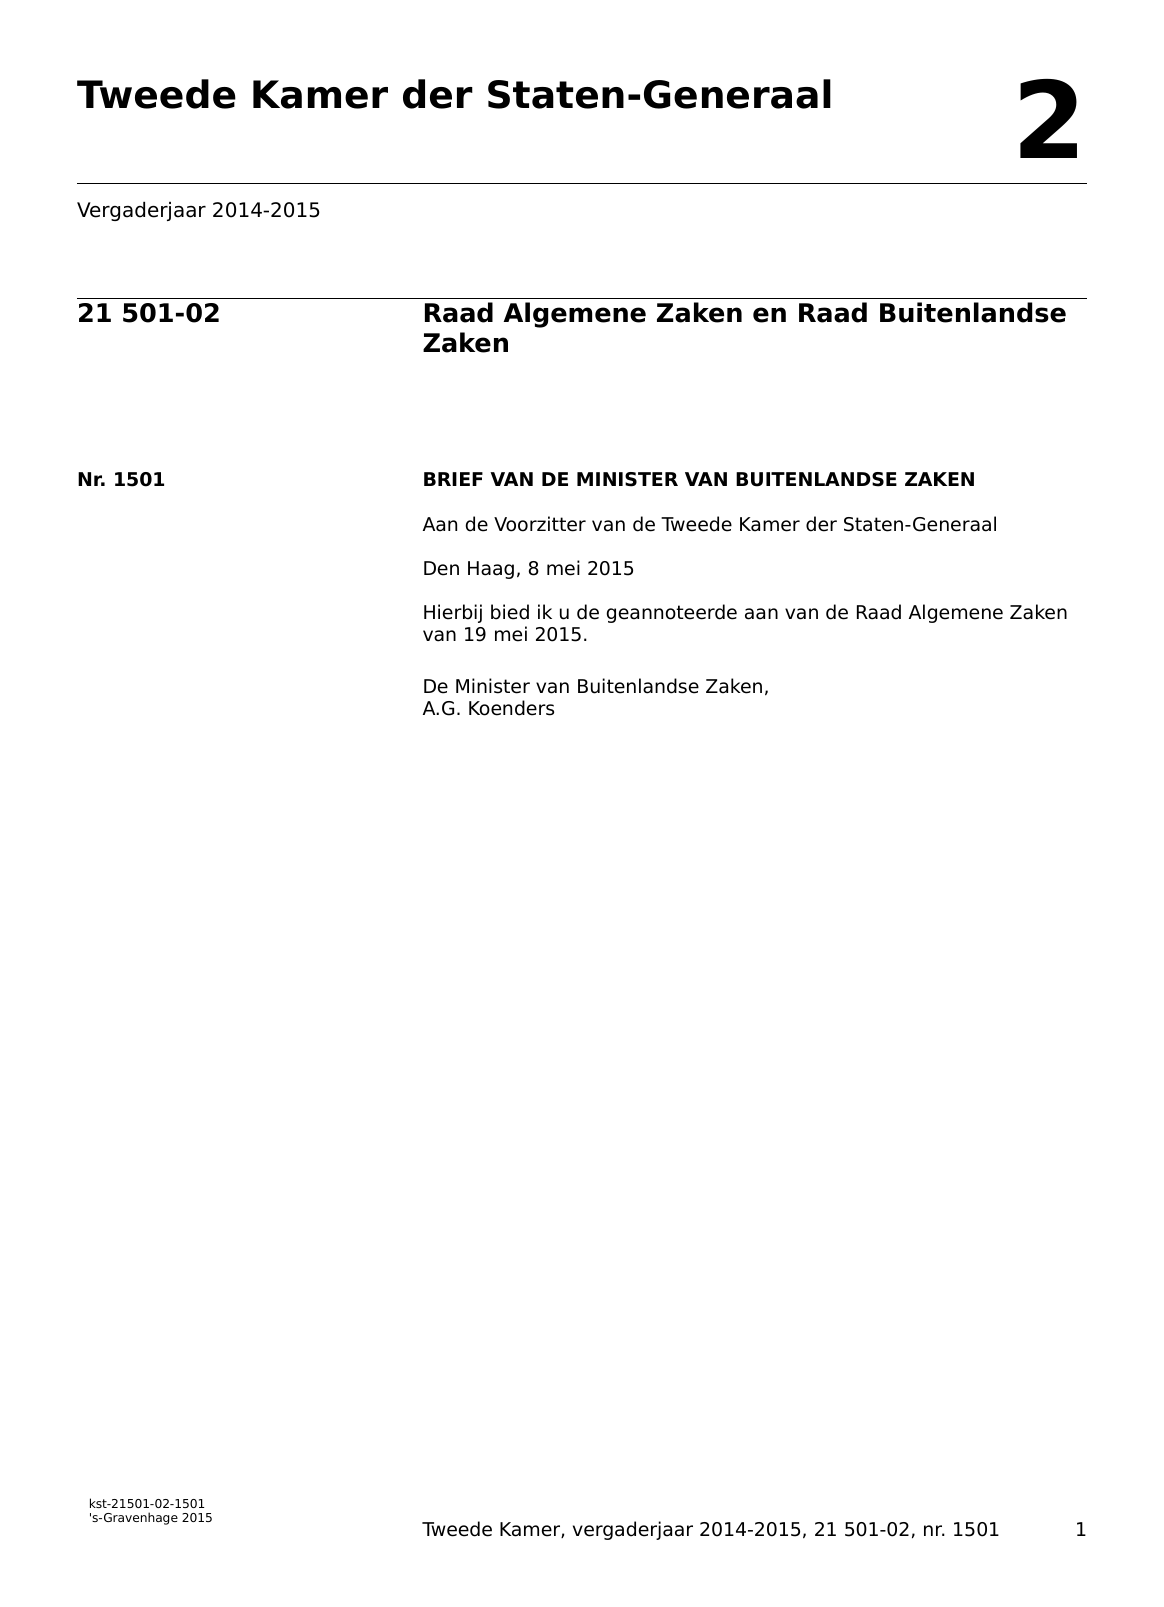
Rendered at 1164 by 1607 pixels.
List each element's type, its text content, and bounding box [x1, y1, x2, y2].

table_cell Vergaderjaar 2014-2015 [77, 184, 1087, 298]
subtitle 21 501-02 Raad Algemene Zaken en Raad Buitenlandse Zaken [77, 299, 1087, 358]
text De Minister van Buitenlandse Zaken, A.G. Koenders [422, 676, 1087, 720]
text kst-21501-02-1501 [88, 1497, 323, 1511]
subtitle Nr. 1501 BRIEF VAN DE MINISTER VAN BUITENLANDSE ZAKEN [77, 469, 1087, 491]
text Aan de Voorzitter van de Tweede Kamer der Staten-Generaal [422, 513, 1087, 536]
table_header Tweede Kamer der Staten-Generaal [77, 59, 886, 183]
table_header 2 [886, 59, 1087, 183]
text Den Haag, 8 mei 2015 [422, 558, 1087, 580]
text 's-Gravenhage 2015 [88, 1511, 323, 1525]
text Hierbij bied ik u de geannoteerde aan van de Raad Algemene Zaken van 19 mei 2015. [422, 602, 1087, 646]
